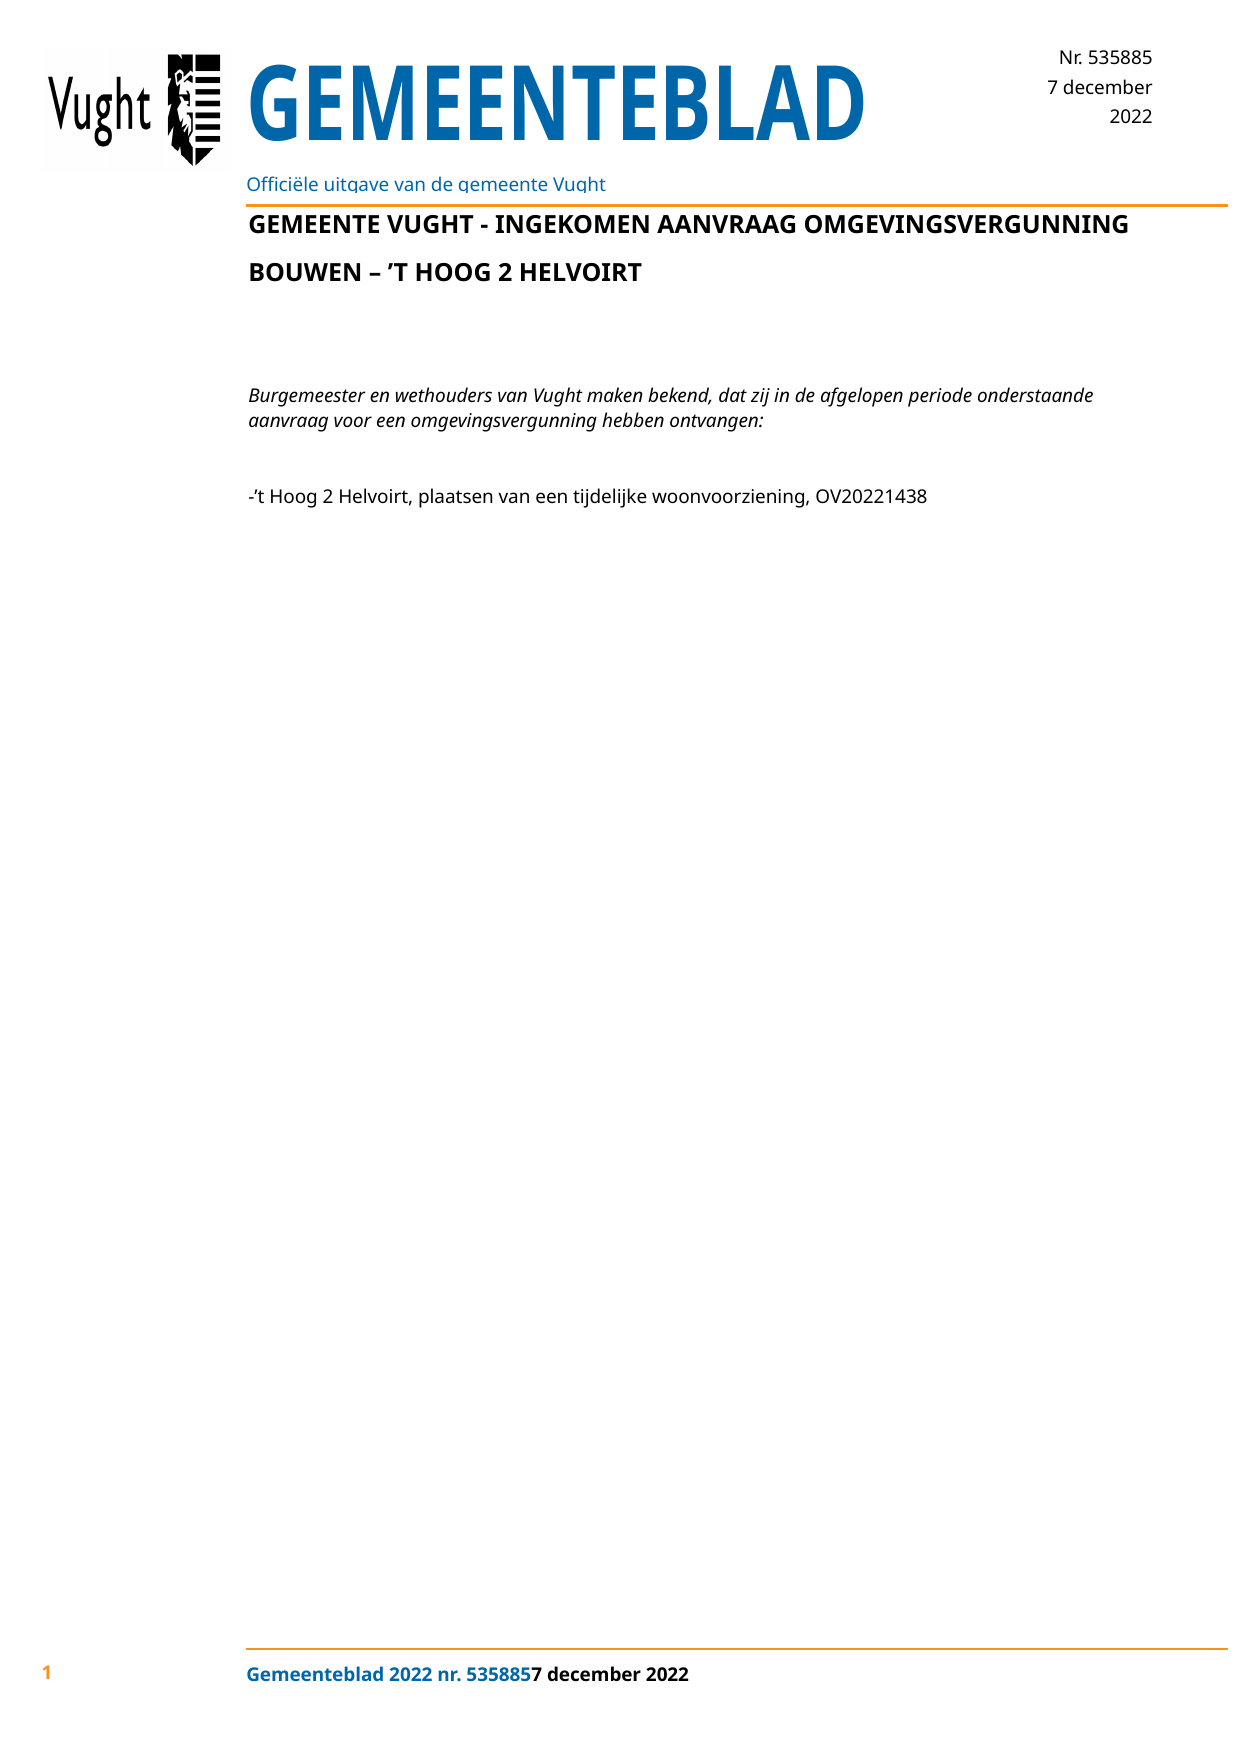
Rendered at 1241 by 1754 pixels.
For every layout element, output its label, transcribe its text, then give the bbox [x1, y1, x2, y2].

text GEMEENTE VUGHT - INGEKOMEN AANVRAAG OMGEVINGSVERGUNNING BOUWEN – ’T HOOG 2 HELVOIRT [248, 207, 1152, 288]
picture [41, 47, 231, 172]
text Burgemeester en wethouders van Vught maken bekend, dat zij in de afgelopen periode onderstaande aanvraag voor een omgevingsvergunning hebben ontvangen: [248, 382, 1152, 433]
text -’t Hoog 2 Helvoirt, plaatsen van een tijdelijke woonvoorziening, OV20221438 [248, 484, 1152, 509]
